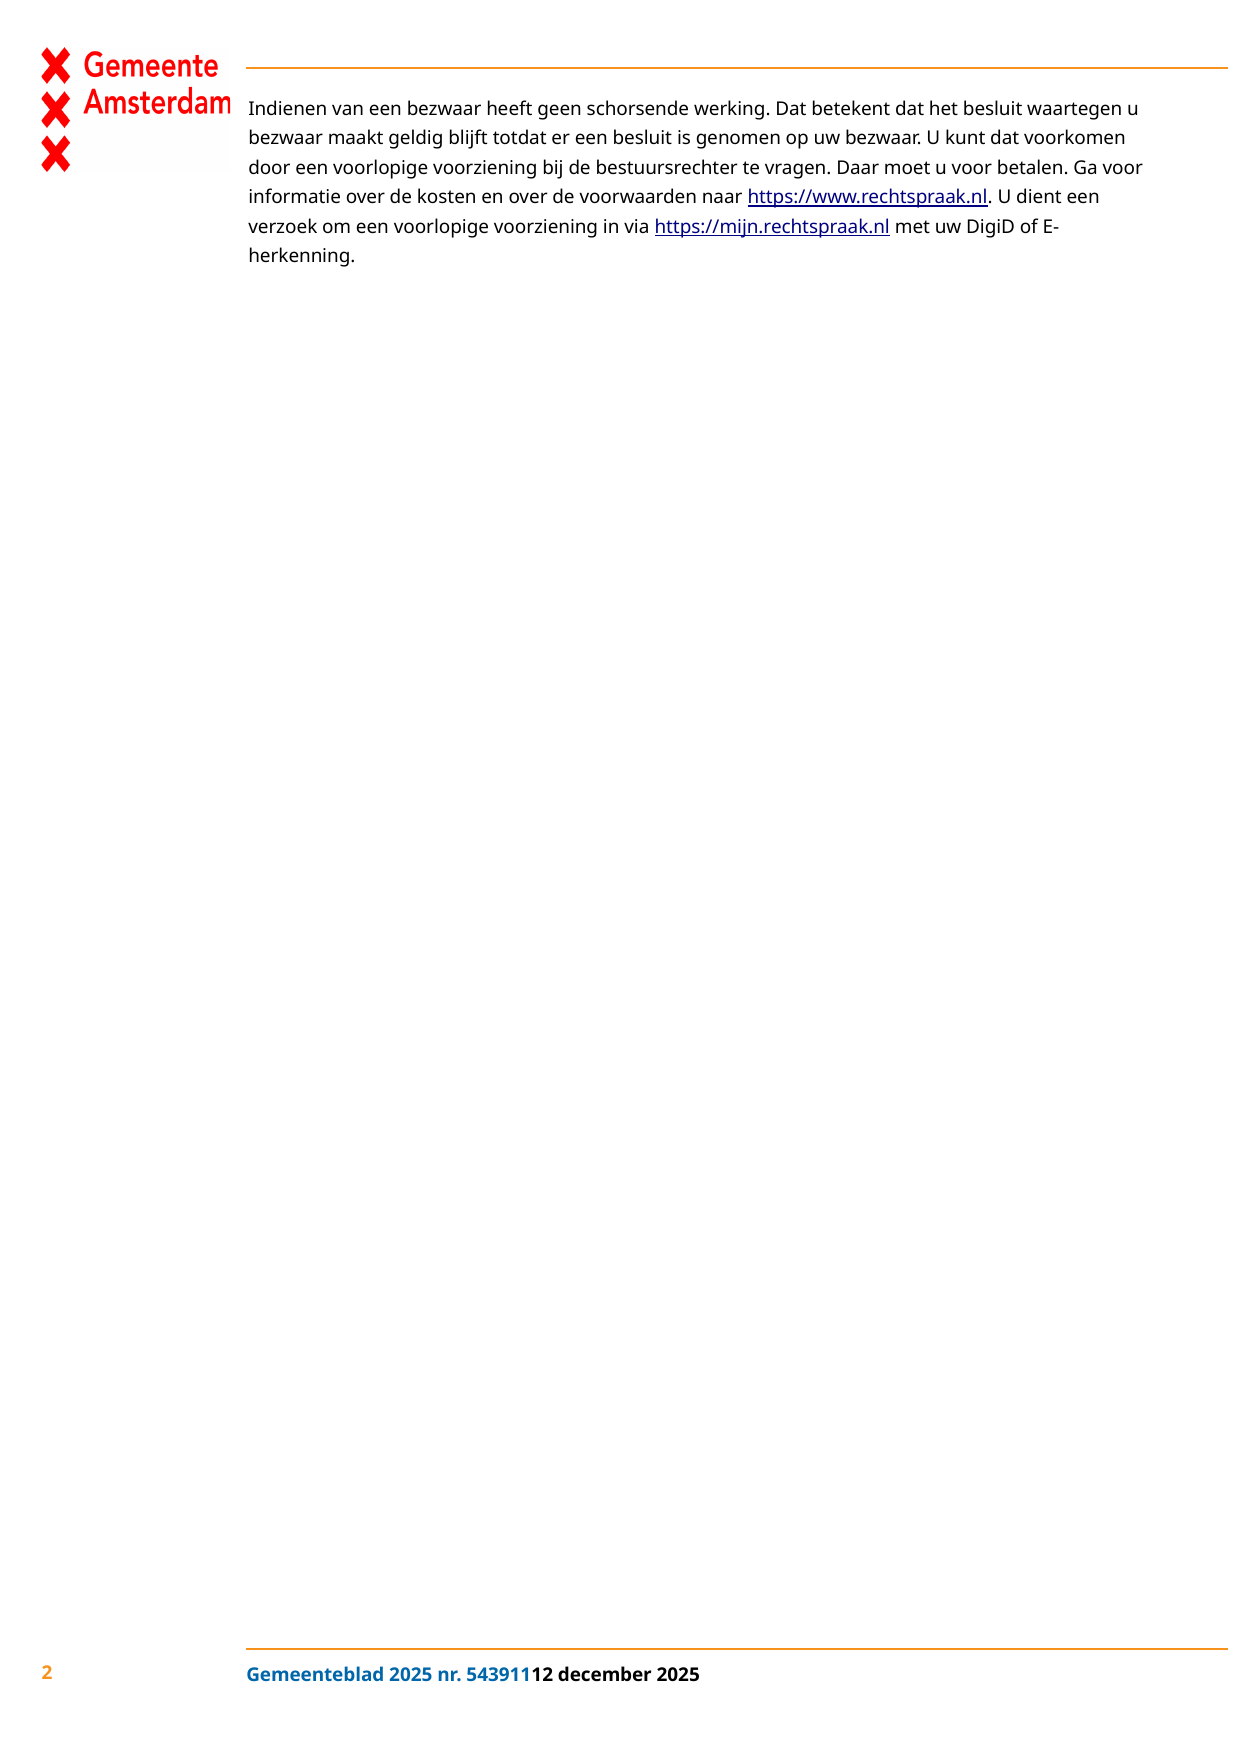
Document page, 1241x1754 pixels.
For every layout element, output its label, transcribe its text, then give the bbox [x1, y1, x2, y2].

text Indienen van een bezwaar heeft geen schorsende werking. Dat betekent dat het besluit waartegen u bezwaar maakt geldig blijft totdat er een besluit is genomen op uw bezwaar. U kunt dat voorkomen door een voorlopige voorziening bij de bestuursrechter te vragen. Daar moet u voor betalen. Ga voor informatie over de kosten en over de voorwaarden naar https://www.rechtspraak.nl. U dient een verzoek om een voorlopige voorziening in via https://mijn.rechtspraak.nl met uw DigiD of E-herkenning. [248, 95, 1152, 268]
picture [41, 47, 231, 172]
